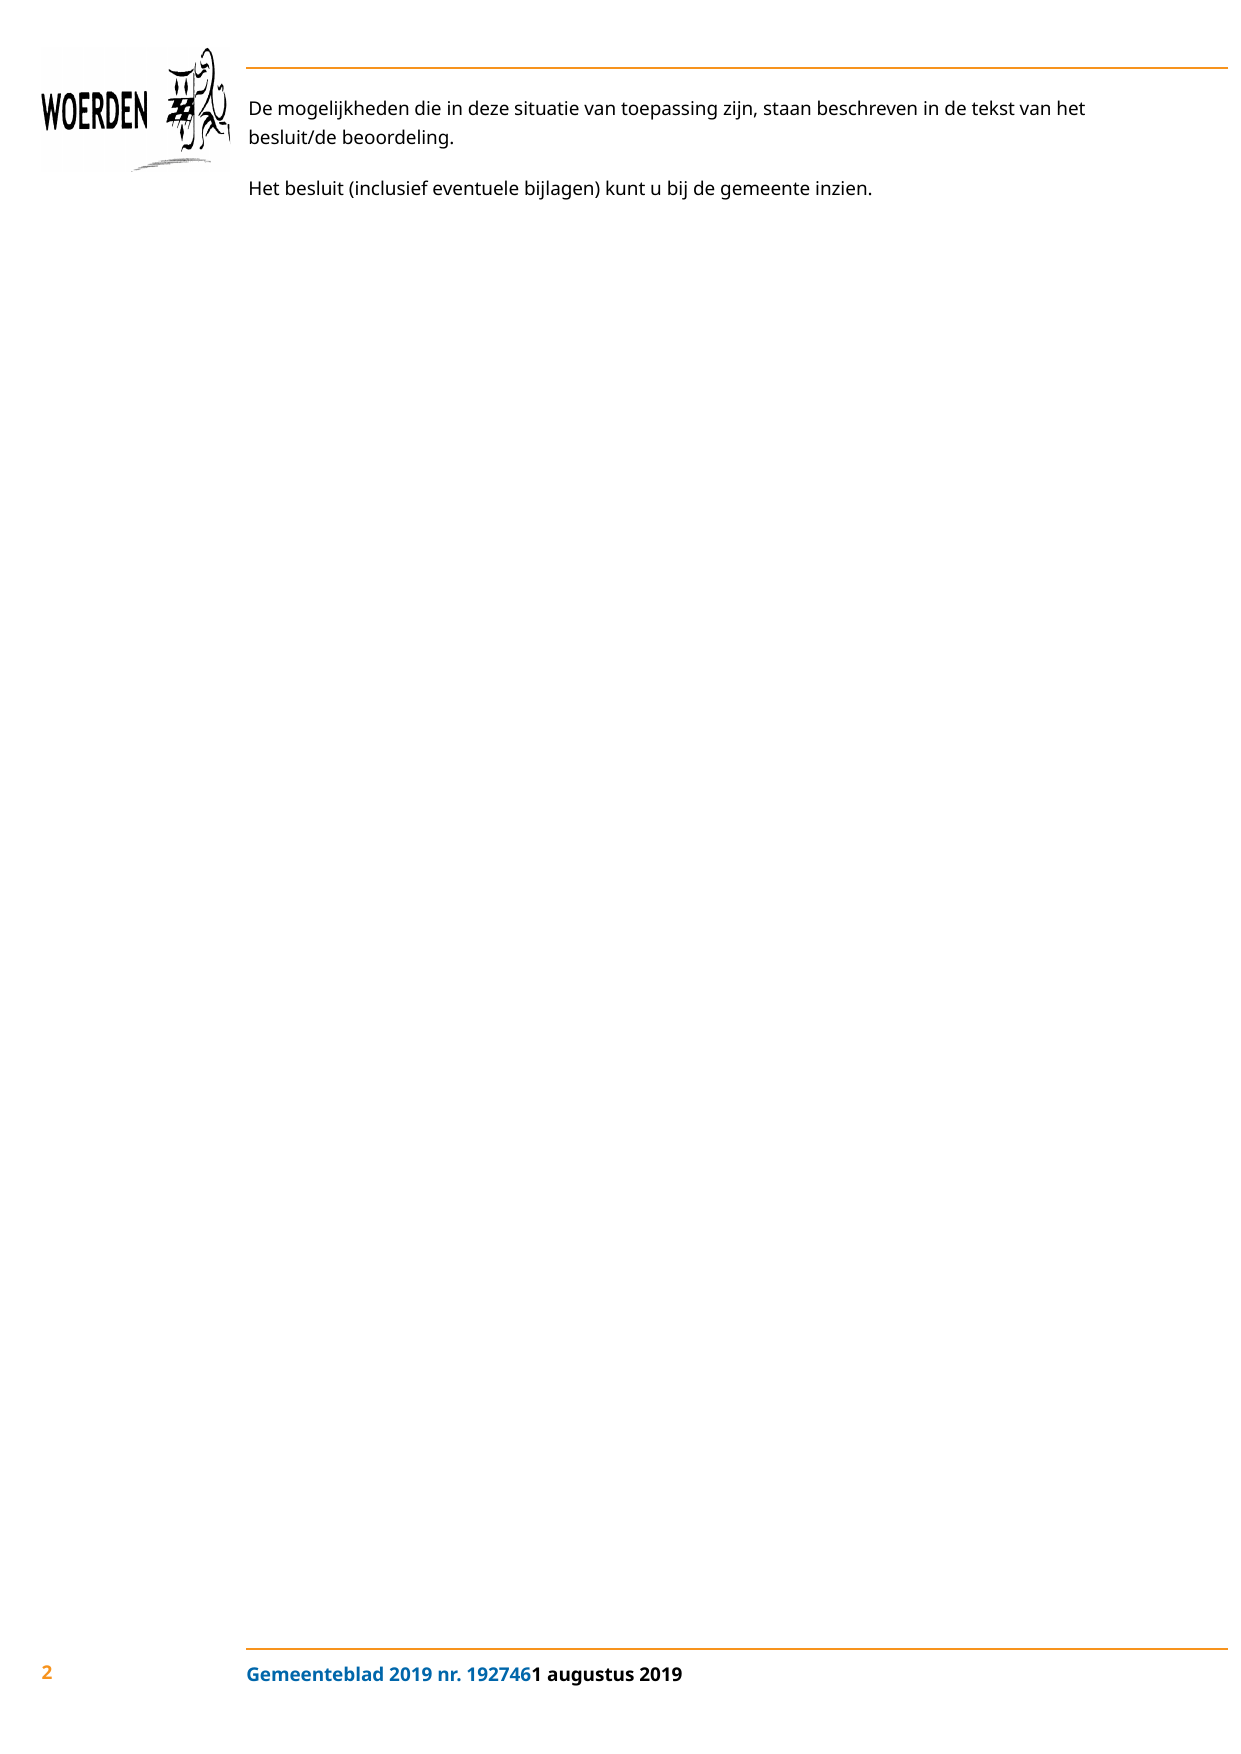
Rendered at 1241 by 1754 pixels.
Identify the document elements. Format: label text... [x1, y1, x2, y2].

picture [41, 47, 231, 172]
text Het besluit (inclusief eventuele bijlagen) kunt u bij de gemeente inzien. [248, 175, 1152, 201]
text De mogelijkheden die in deze situatie van toepassing zijn, staan beschreven in de tekst van het besluit/de beoordeling. [248, 95, 1152, 150]
